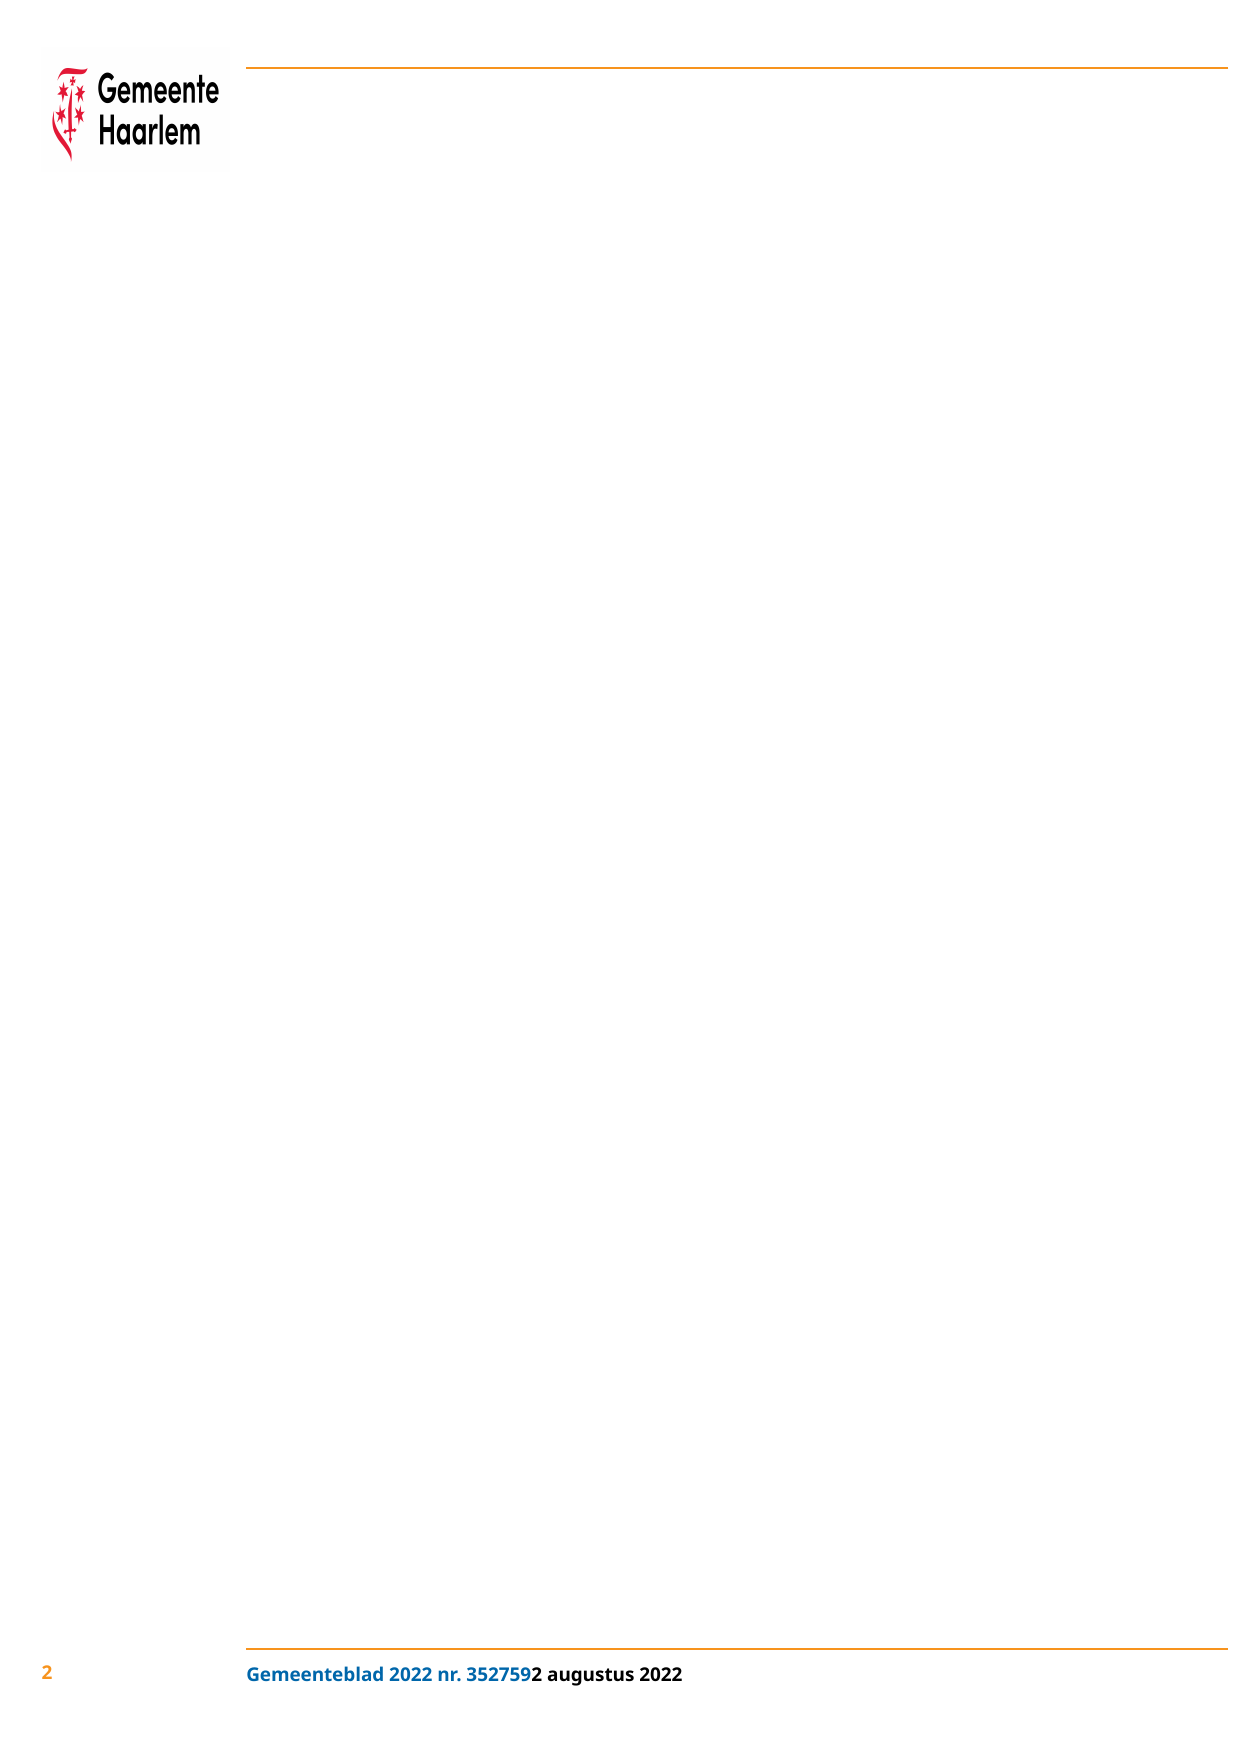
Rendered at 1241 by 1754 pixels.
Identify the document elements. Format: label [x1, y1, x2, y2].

picture [41, 47, 231, 172]
